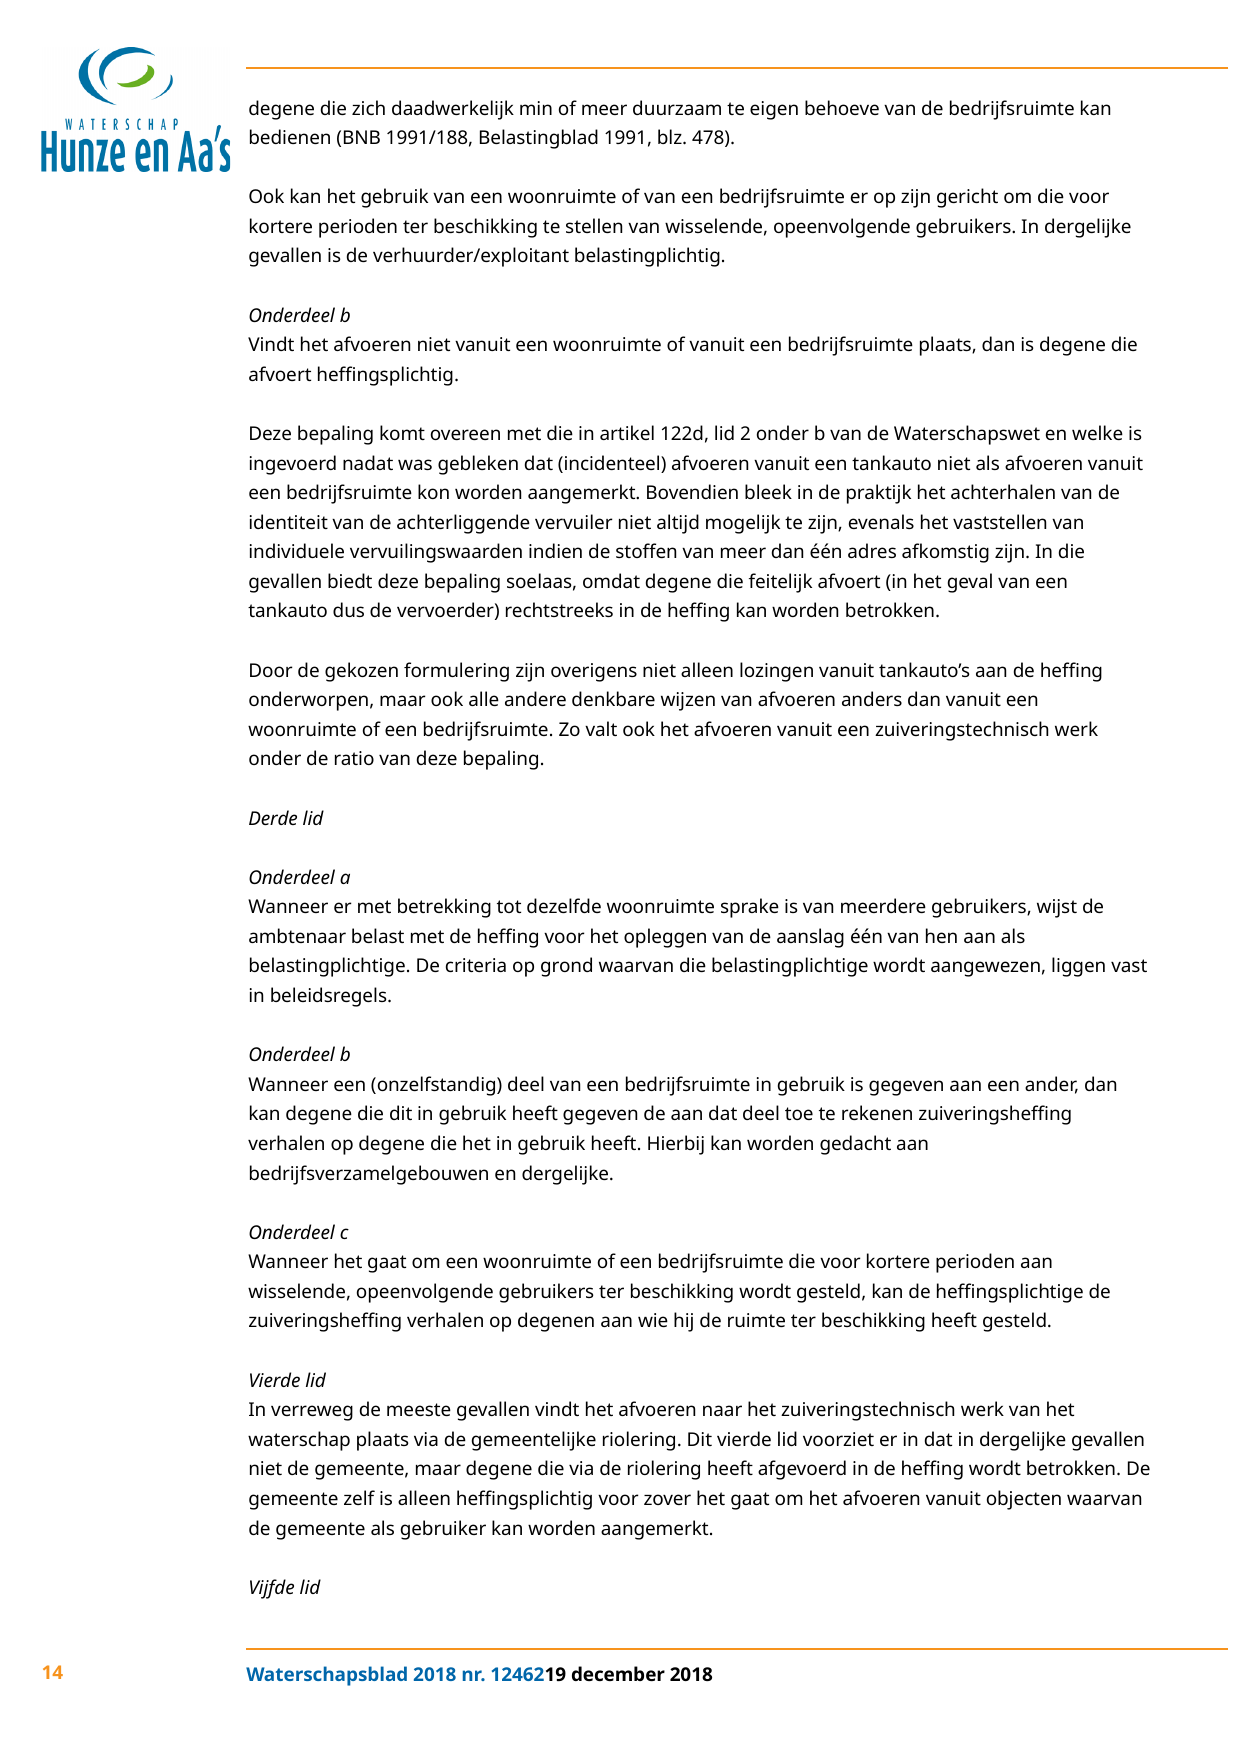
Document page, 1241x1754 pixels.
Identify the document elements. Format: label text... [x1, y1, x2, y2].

text Wanneer er met betrekking tot dezelfde woonruimte sprake is van meerdere gebruikers, wijst de ambtenaar belast met de heffing voor het opleggen van de aanslag één van hen aan als belastingplichtige. De criteria op grond waarvan die belastingplichtige wordt aangewezen, liggen vast in beleidsregels. [248, 893, 1152, 1008]
text Door de gekozen formulering zijn overigens niet alleen lozingen vanuit tankauto’s aan de heffing onderworpen, maar ook alle andere denkbare wijzen van afvoeren anders dan vanuit een woonruimte of een bedrijfsruimte. Zo valt ook het afvoeren vanuit een zuiveringstechnisch werk onder de ratio van deze bepaling. [248, 657, 1152, 771]
text Wanneer een (onzelfstandig) deel van een bedrijfsruimte in gebruik is gegeven aan een ander, dan kan degene die dit in gebruik heeft gegeven de aan dat deel toe te rekenen zuiveringsheffing verhalen op degene die het in gebruik heeft. Hierbij kan worden gedacht aan bedrijfsverzamelgebouwen en dergelijke. [248, 1071, 1152, 1186]
picture [183, 163, 191, 172]
text Vierde lid [248, 1367, 1152, 1393]
text Onderdeel b [248, 1041, 1152, 1067]
picture [41, 47, 231, 172]
text Onderdeel c [248, 1219, 1152, 1245]
text Ook kan het gebruik van een woonruimte of van een bedrijfsruimte er op zijn gericht om die voor kortere perioden ter beschikking te stellen van wisselende, opeenvolgende gebruikers. In dergelijke gevallen is de verhuurder/exploitant belastingplichtig. [248, 183, 1152, 268]
picture [226, 145, 231, 156]
text degene die zich daadwerkelijk min of meer duurzaam te eigen behoeve van de bedrijfsruimte kan bedienen (BNB 1991/188, Belastingblad 1991, blz. 478). [248, 95, 1152, 150]
text Vindt het afvoeren niet vanuit een woonruimte of vanuit een bedrijfsruimte plaats, dan is degene die afvoert heffingsplichtig. [248, 331, 1152, 387]
text Onderdeel b [248, 302, 1152, 328]
text Derde lid [248, 805, 1152, 831]
text Vijfde lid [248, 1574, 1152, 1600]
text In verreweg de meeste gevallen vindt het afvoeren naar het zuiveringstechnisch werk van het waterschap plaats via de gemeentelijke riolering. Dit vierde lid voorziet er in dat in dergelijke gevallen niet de gemeente, maar degene die via de riolering heeft afgevoerd in de heffing wordt betrokken. De gemeente zelf is alleen heffingsplichtig voor zover het gaat om het afvoeren vanuit objecten waarvan de gemeente als gebruiker kan worden aangemerkt. [248, 1396, 1152, 1541]
text Deze bepaling komt overeen met die in artikel 122d, lid 2 onder b van de Waterschapswet en welke is ingevoerd nadat was gebleken dat (incidenteel) afvoeren vanuit een tankauto niet als afvoeren vanuit een bedrijfsruimte kon worden aangemerkt. Bovendien bleek in de praktijk het achterhalen van de identiteit van de achterliggende vervuiler niet altijd mogelijk te zijn, evenals het vaststellen van individuele vervuilingswaarden indien de stoffen van meer dan één adres afkomstig zijn. In die gevallen biedt deze bepaling soelaas, omdat degene die feitelijk afvoert (in het geval van een tankauto dus de vervoerder) rechtstreeks in de heffing kan worden betrokken. [248, 420, 1152, 623]
text Wanneer het gaat om een woonruimte of een bedrijfsruimte die voor kortere perioden aan wisselende, opeenvolgende gebruikers ter beschikking wordt gesteld, kan de heffingsplichtige de zuiveringsheffing verhalen op degenen aan wie hij de ruimte ter beschikking heeft gesteld. [248, 1248, 1152, 1333]
text Onderdeel a [248, 864, 1152, 890]
picture [47, 154, 51, 172]
